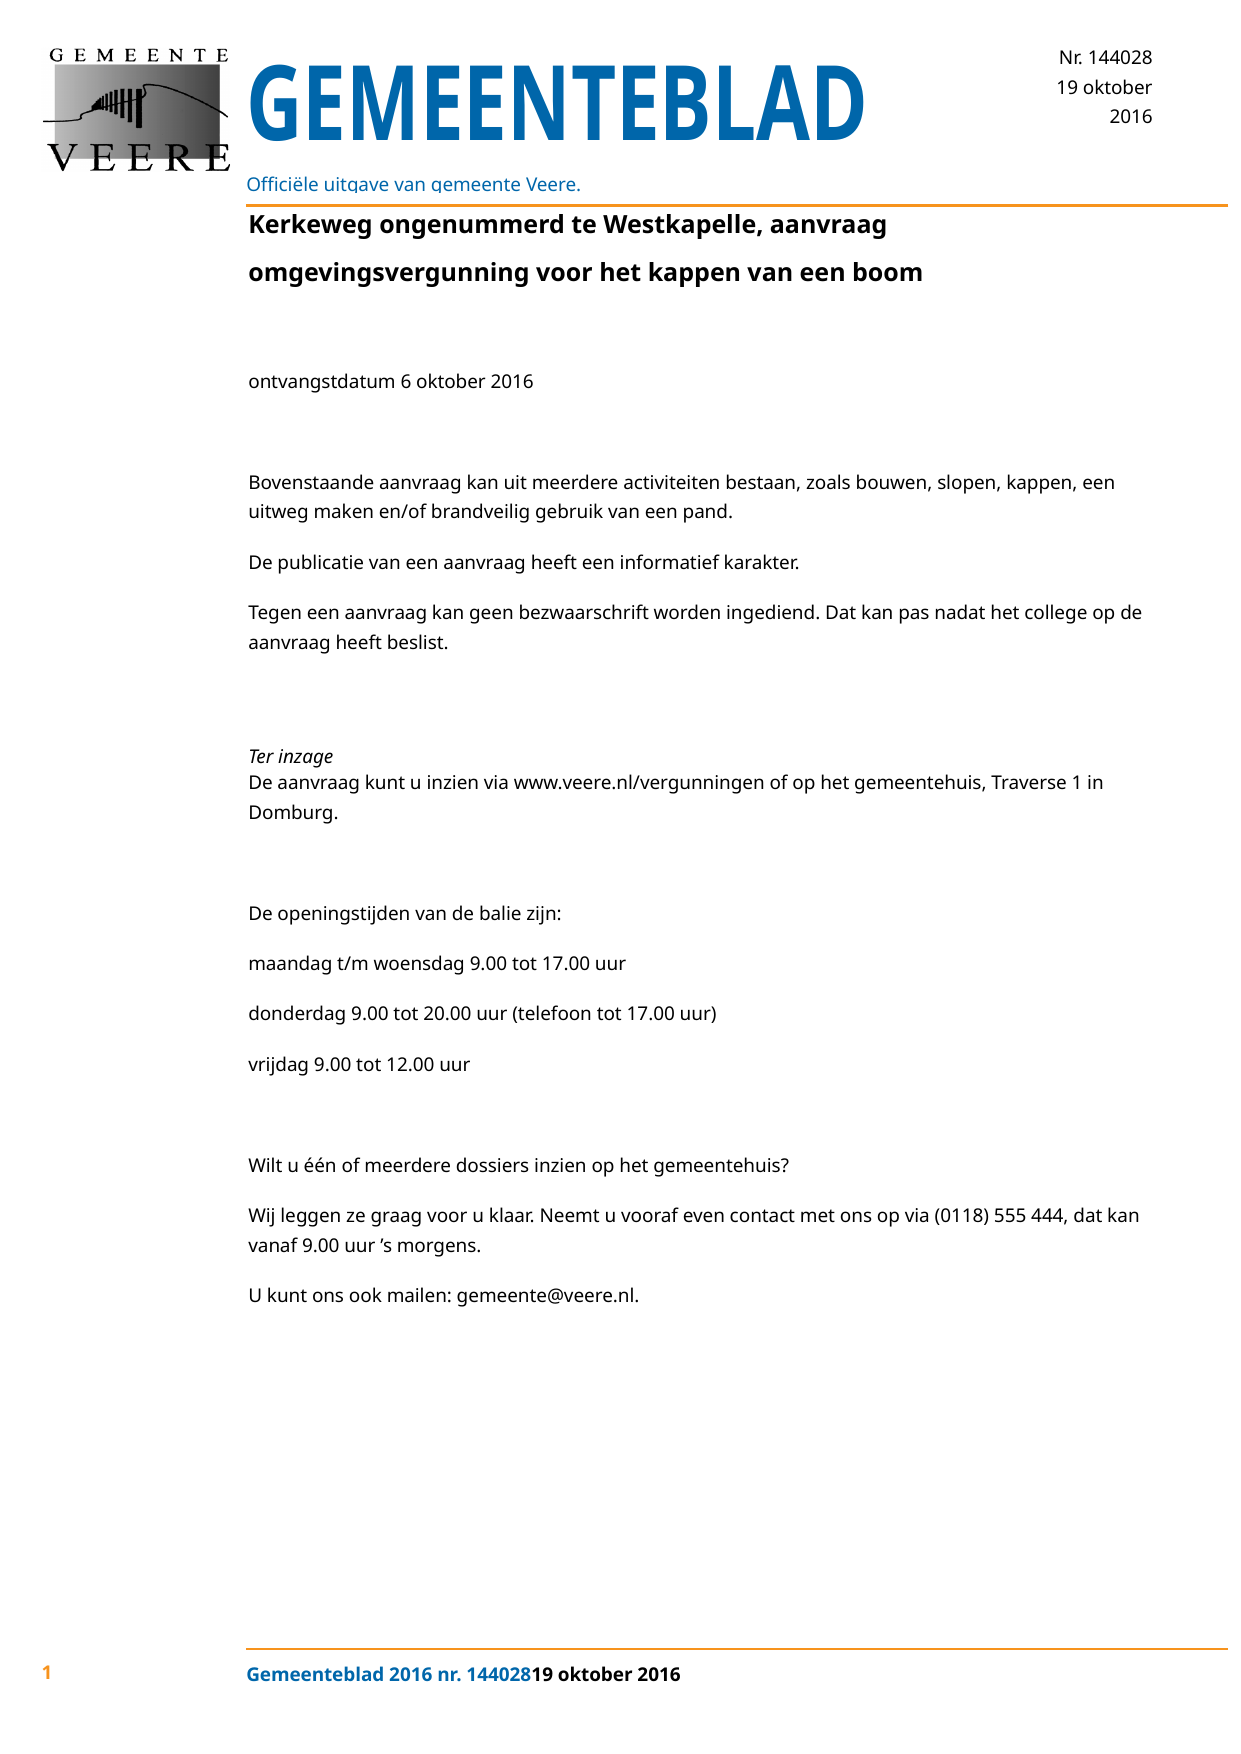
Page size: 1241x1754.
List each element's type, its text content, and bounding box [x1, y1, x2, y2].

text donderdag 9.00 tot 20.00 uur (telefoon tot 17.00 uur) [248, 1001, 1152, 1026]
text Kerkeweg ongenummerd te Westkapelle, aanvraag omgevingsvergunning voor het kappen van een boom [248, 207, 1152, 288]
text U kunt ons ook mailen: gemeente@veere.nl. [248, 1282, 1152, 1308]
text maandag t/m woensdag 9.00 tot 17.00 uur [248, 950, 1152, 976]
text De aanvraag kunt u inzien via www.veere.nl/vergunningen of op het gemeentehuis, Traverse 1 in Domburg. [248, 769, 1152, 824]
text Bovenstaande aanvraag kan uit meerdere activiteiten bestaan, zoals bouwen, slopen, kappen, een uitweg maken en/of brandveilig gebruik van een pand. [248, 469, 1152, 524]
text De openingstijden van de balie zijn: [248, 900, 1152, 925]
text Ter inzage [248, 743, 1152, 769]
text De publicatie van een aanvraag heeft een informatief karakter. [248, 549, 1152, 575]
picture [41, 47, 231, 172]
text vrijdag 9.00 tot 12.00 uur [248, 1051, 1152, 1077]
text Tegen een aanvraag kan geen bezwaarschrift worden ingediend. Dat kan pas nadat het college op de aanvraag heeft beslist. [248, 599, 1152, 655]
text Wilt u één of meerdere dossiers inzien op het gemeentehuis? [248, 1152, 1152, 1177]
text Wij leggen ze graag voor u klaar. Neemt u vooraf even contact met ons op via (0118) 555 444, dat kan vanaf 9.00 uur ’s morgens. [248, 1202, 1152, 1257]
text ontvangstdatum 6 oktober 2016 [248, 368, 1152, 394]
